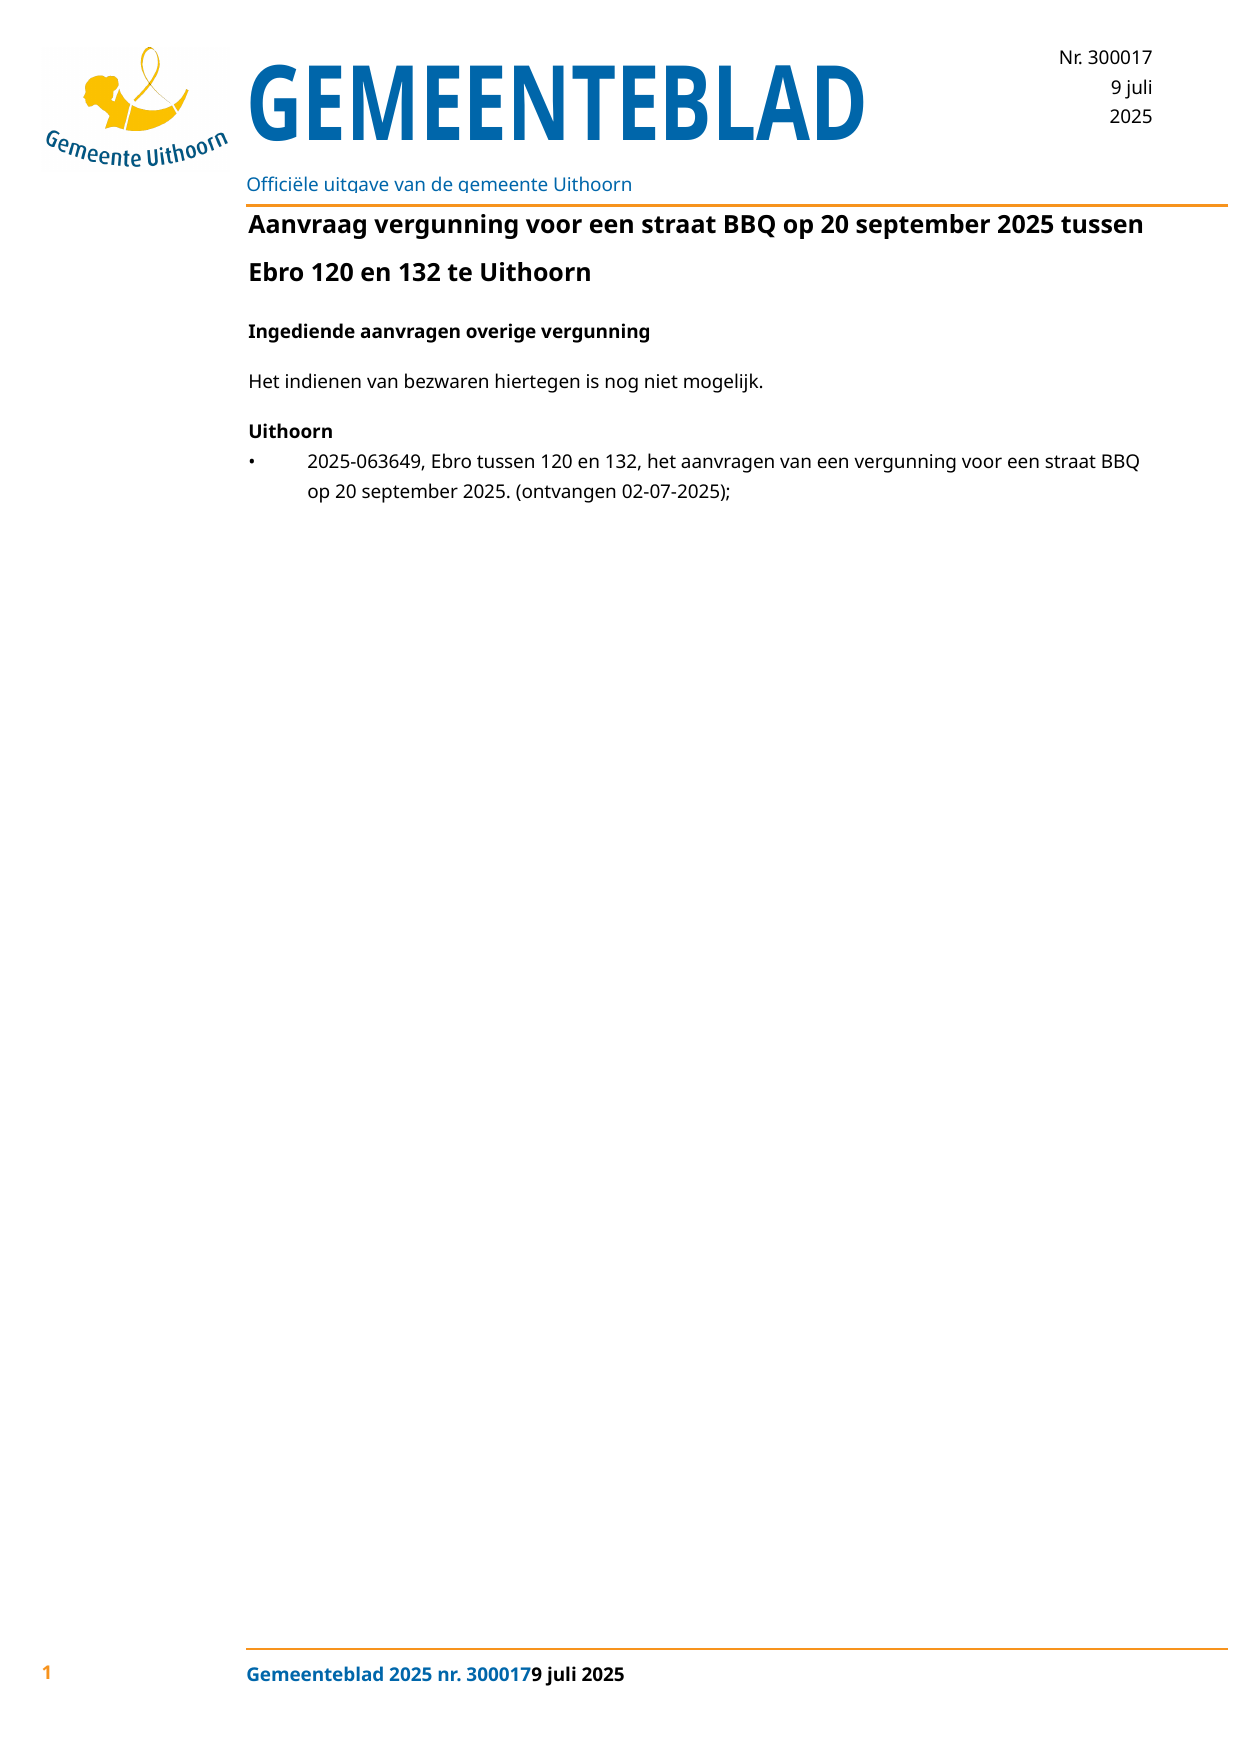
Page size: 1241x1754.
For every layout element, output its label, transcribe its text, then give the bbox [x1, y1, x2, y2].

text Ingediende aanvragen overige vergunning [248, 318, 1152, 344]
text Aanvraag vergunning voor een straat BBQ op 20 september 2025 tussen Ebro 120 en 132 te Uithoorn [248, 207, 1152, 288]
picture [41, 47, 231, 172]
text Het indienen van bezwaren hiertegen is nog niet mogelijk. [248, 368, 1152, 394]
list 2025-063649, Ebro tussen 120 en 132, het aanvragen van een vergunning voor een straat BBQ op 20 september 2025. (ontvangen 02-07-2025); [248, 448, 1152, 504]
text Uithoorn [248, 419, 1152, 444]
